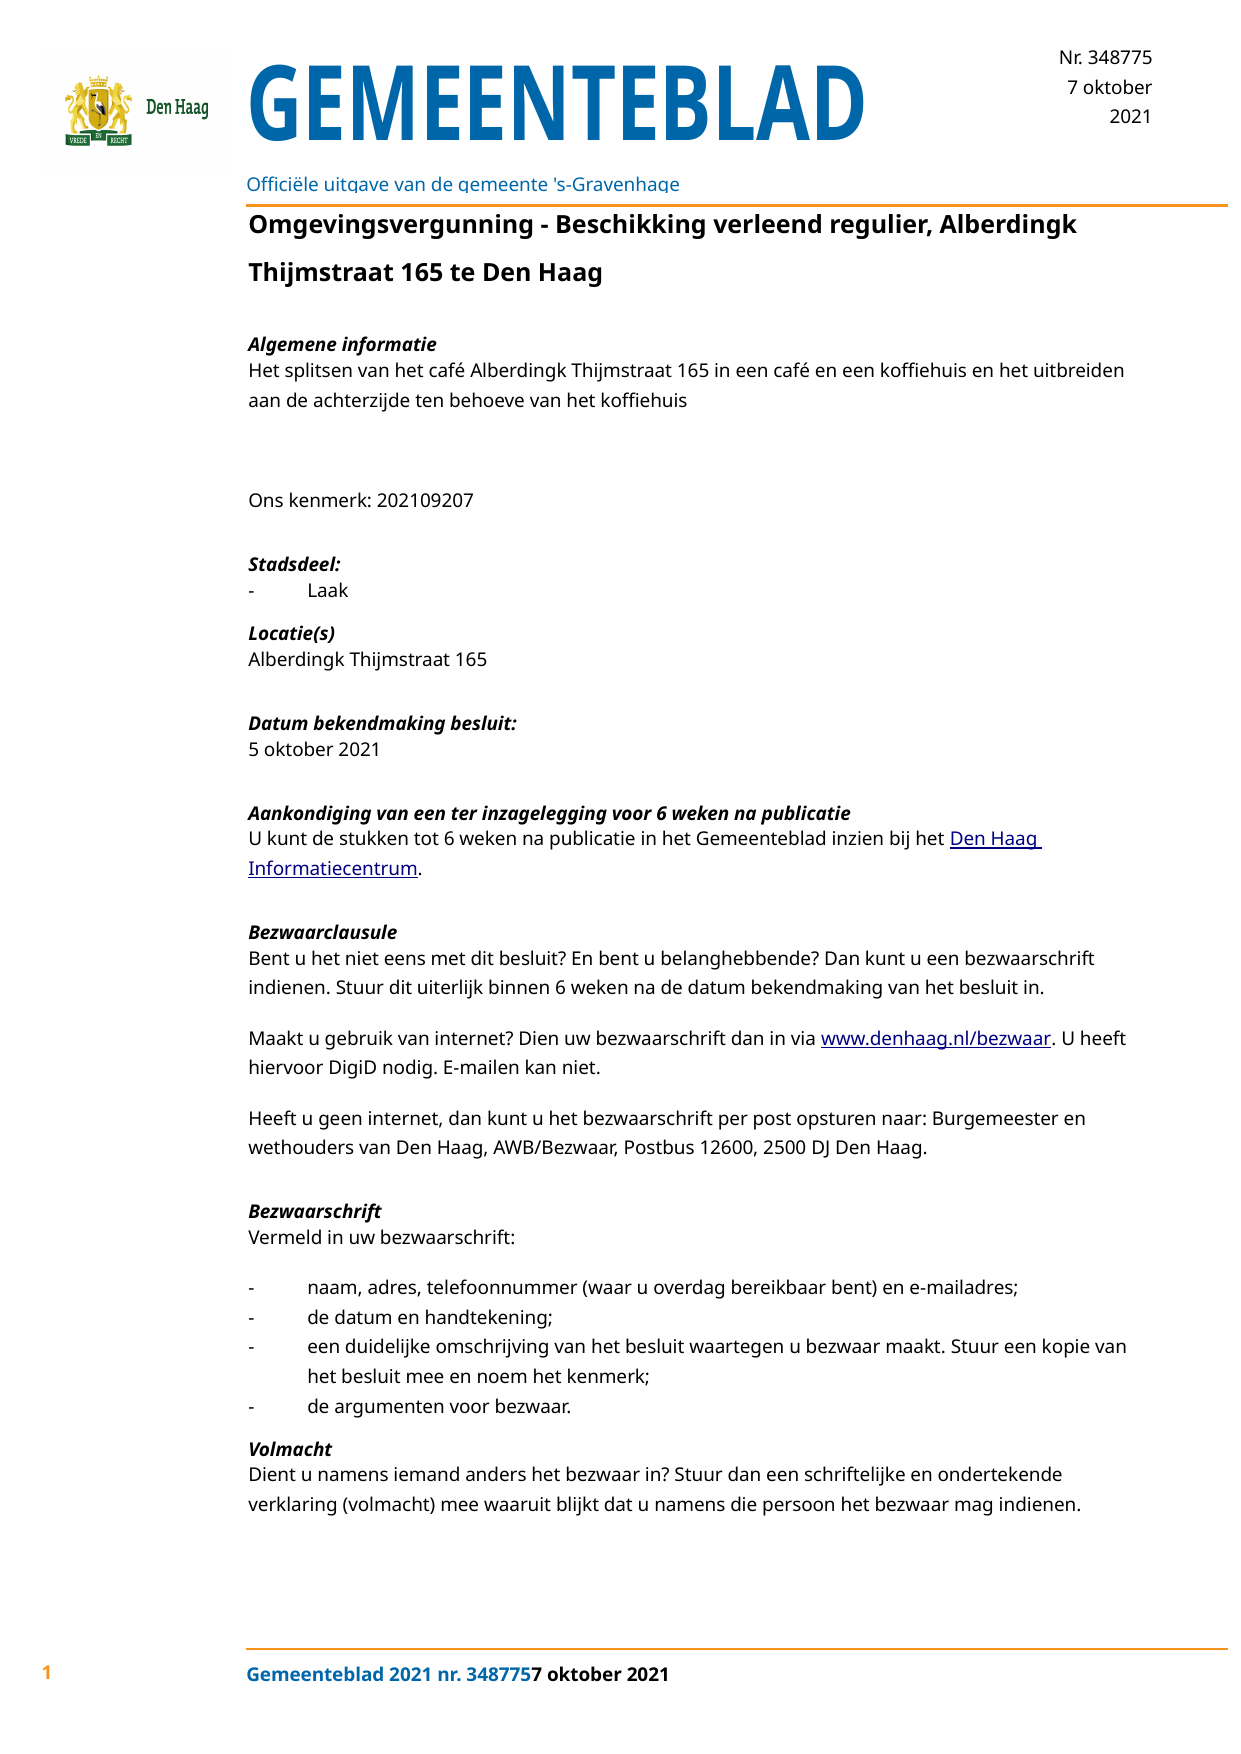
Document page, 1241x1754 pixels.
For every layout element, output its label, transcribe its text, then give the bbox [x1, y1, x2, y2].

text Het splitsen van het café Alberdingk Thijmstraat 165 in een café en een koffiehuis en het uitbreiden aan de achterzijde ten behoeve van het koffiehuis [248, 357, 1152, 412]
text Locatie(s) [248, 620, 1152, 646]
list een duidelijke omschrijving van het besluit waartegen u bezwaar maakt. Stuur een kopie van het besluit mee en noem het kenmerk; [248, 1334, 1152, 1389]
picture [41, 47, 231, 172]
text 5 oktober 2021 [248, 736, 1152, 762]
text Alberdingk Thijmstraat 165 [248, 646, 1152, 672]
text Maakt u gebruik van internet? Dien uw bezwaarschrift dan in via www.denhaag.nl/bezwaar. U heeft hiervoor DigiD nodig. E-mailen kan niet. [248, 1025, 1152, 1080]
text Heeft u geen internet, dan kunt u het bezwaarschrift per post opsturen naar: Burgemeester en wethouders van Den Haag, AWB/Bezwaar, Postbus 12600, 2500 DJ Den Haag. [248, 1105, 1152, 1160]
text Bent u het niet eens met dit besluit? En bent u belanghebbende? Dan kunt u een bezwaarschrift indienen. Stuur dit uiterlijk binnen 6 weken na de datum bekendmaking van het besluit in. [248, 945, 1152, 1000]
text Omgevingsvergunning - Beschikking verleend regulier, Alberdingk Thijmstraat 165 te Den Haag [248, 207, 1152, 288]
text Bezwaarclausule [248, 919, 1152, 945]
text Stadsdeel: [248, 552, 1152, 577]
list de argumenten voor bezwaar. [248, 1393, 1152, 1418]
list naam, adres, telefoonnummer (waar u overdag bereikbaar bent) en e-mailadres; [248, 1274, 1152, 1300]
text Datum bekendmaking besluit: [248, 710, 1152, 736]
text Dient u namens iemand anders het bezwaar in? Stuur dan een schriftelijke en ondertekende verklaring (volmacht) mee waaruit blijkt dat u namens die persoon het bezwaar mag indienen. [248, 1462, 1152, 1517]
list Laak [248, 577, 1152, 603]
text Vermeld in uw bezwaarschrift: [248, 1224, 1152, 1250]
text U kunt de stukken tot 6 weken na publicatie in het Gemeenteblad inzien bij het Den Haag Informatiecentrum. [248, 826, 1152, 881]
list de datum en handtekening; [248, 1304, 1152, 1330]
text Bezwaarschrift [248, 1198, 1152, 1224]
text Ons kenmerk: 202109207 [248, 488, 1152, 513]
text Volmacht [248, 1436, 1152, 1462]
text Algemene informatie [248, 331, 1152, 357]
text Aankondiging van een ter inzagelegging voor 6 weken na publicatie [248, 800, 1152, 826]
